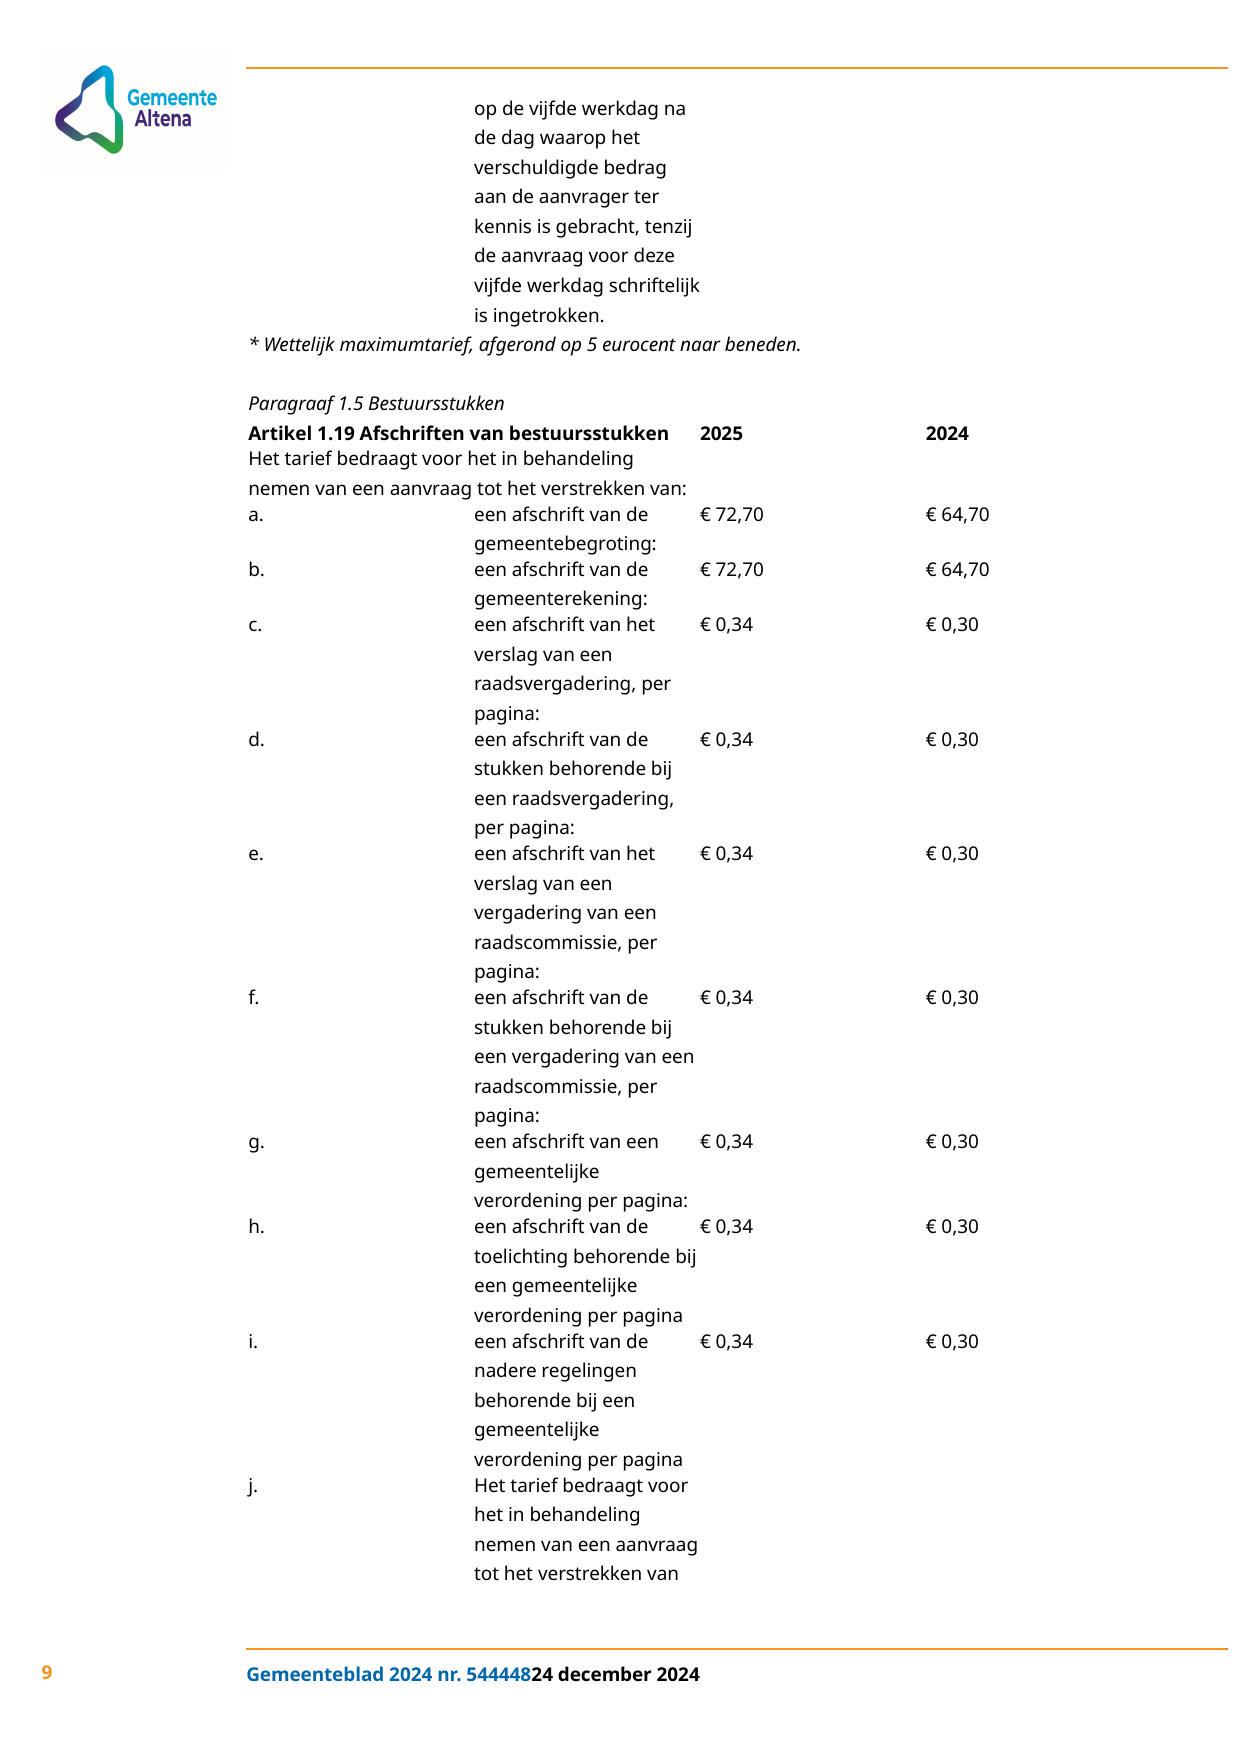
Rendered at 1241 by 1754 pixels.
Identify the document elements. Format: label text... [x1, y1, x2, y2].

table_cell € 0,34 [700, 984, 926, 1128]
table_cell € 72,70 [700, 556, 926, 611]
table_cell [926, 95, 1152, 328]
table_header 2025 [700, 420, 926, 445]
table_cell c. [248, 611, 474, 726]
table_cell € 0,34 [700, 840, 926, 984]
table_cell een afschrift van het verslag van een vergadering van een raadscommissie, per pagina: [474, 840, 700, 984]
table_cell b. [248, 556, 474, 611]
table_cell een afschrift van de nadere regelingen behorende bij een gemeentelijke verordening per pagina [474, 1328, 700, 1472]
table_cell e. [248, 840, 474, 984]
table_cell € 0,34 [700, 726, 926, 840]
text * Wettelijk maximumtarief, afgerond op 5 eurocent naar beneden. [248, 331, 1152, 357]
table_cell [248, 95, 474, 328]
table_cell € 0,34 [700, 1213, 926, 1328]
table_cell € 0,30 [926, 726, 1152, 840]
table_cell een afschrift van de stukken behorende bij een raadsvergadering, per pagina: [474, 726, 700, 840]
table_cell € 0,30 [926, 1129, 1152, 1213]
table_cell € 0,30 [926, 1213, 1152, 1328]
table_cell i. [248, 1328, 474, 1472]
table_cell € 0,30 [926, 984, 1152, 1128]
table_cell [926, 1472, 1152, 1586]
table_header 2024 [926, 420, 1152, 445]
table_cell [700, 1472, 926, 1586]
table_cell op de vijfde werkdag na de dag waarop het verschuldigde bedrag aan de aanvrager ter kennis is gebracht, tenzij de aanvraag voor deze vijfde werkdag schriftelijk is ingetrokken. [474, 95, 700, 328]
table_header Artikel 1.19 Afschriften van bestuursstukken [248, 420, 700, 445]
table_cell een afschrift van de toelichting behorende bij een gemeentelijke verordening per pagina [474, 1213, 700, 1328]
table_cell [926, 445, 1152, 501]
table_cell € 0,30 [926, 1328, 1152, 1472]
table_cell € 0,34 [700, 611, 926, 726]
table_cell a. [248, 501, 474, 556]
table_cell een afschrift van de stukken behorende bij een vergadering van een raadscommissie, per pagina: [474, 984, 700, 1128]
table_cell € 0,34 [700, 1129, 926, 1213]
table_cell een afschrift van een gemeentelijke verordening per pagina: [474, 1129, 700, 1213]
table_cell h. [248, 1213, 474, 1328]
table_cell € 72,70 [700, 501, 926, 556]
table_cell g. [248, 1129, 474, 1213]
table_cell € 0,30 [926, 611, 1152, 726]
table_cell € 64,70 [926, 501, 1152, 556]
picture [41, 47, 231, 172]
table_cell [700, 445, 926, 501]
table_cell [700, 95, 926, 328]
table_cell een afschrift van de gemeenterekening: [474, 556, 700, 611]
table_cell een afschrift van de gemeentebegroting: [474, 501, 700, 556]
table_cell j. [248, 1472, 474, 1586]
table_cell Het tarief bedraagt voor het in behandeling nemen van een aanvraag tot het verstrekken van: [248, 445, 700, 501]
table_cell € 64,70 [926, 556, 1152, 611]
table_cell € 0,30 [926, 840, 1152, 984]
table_cell f. [248, 984, 474, 1128]
table_cell € 0,34 [700, 1328, 926, 1472]
table_cell Het tarief bedraagt voor het in behandeling nemen van een aanvraag tot het verstrekken van [474, 1472, 700, 1586]
table_cell een afschrift van het verslag van een raadsvergadering, per pagina: [474, 611, 700, 726]
text Paragraaf 1.5 Bestuursstukken [248, 390, 1152, 416]
table_cell d. [248, 726, 474, 840]
